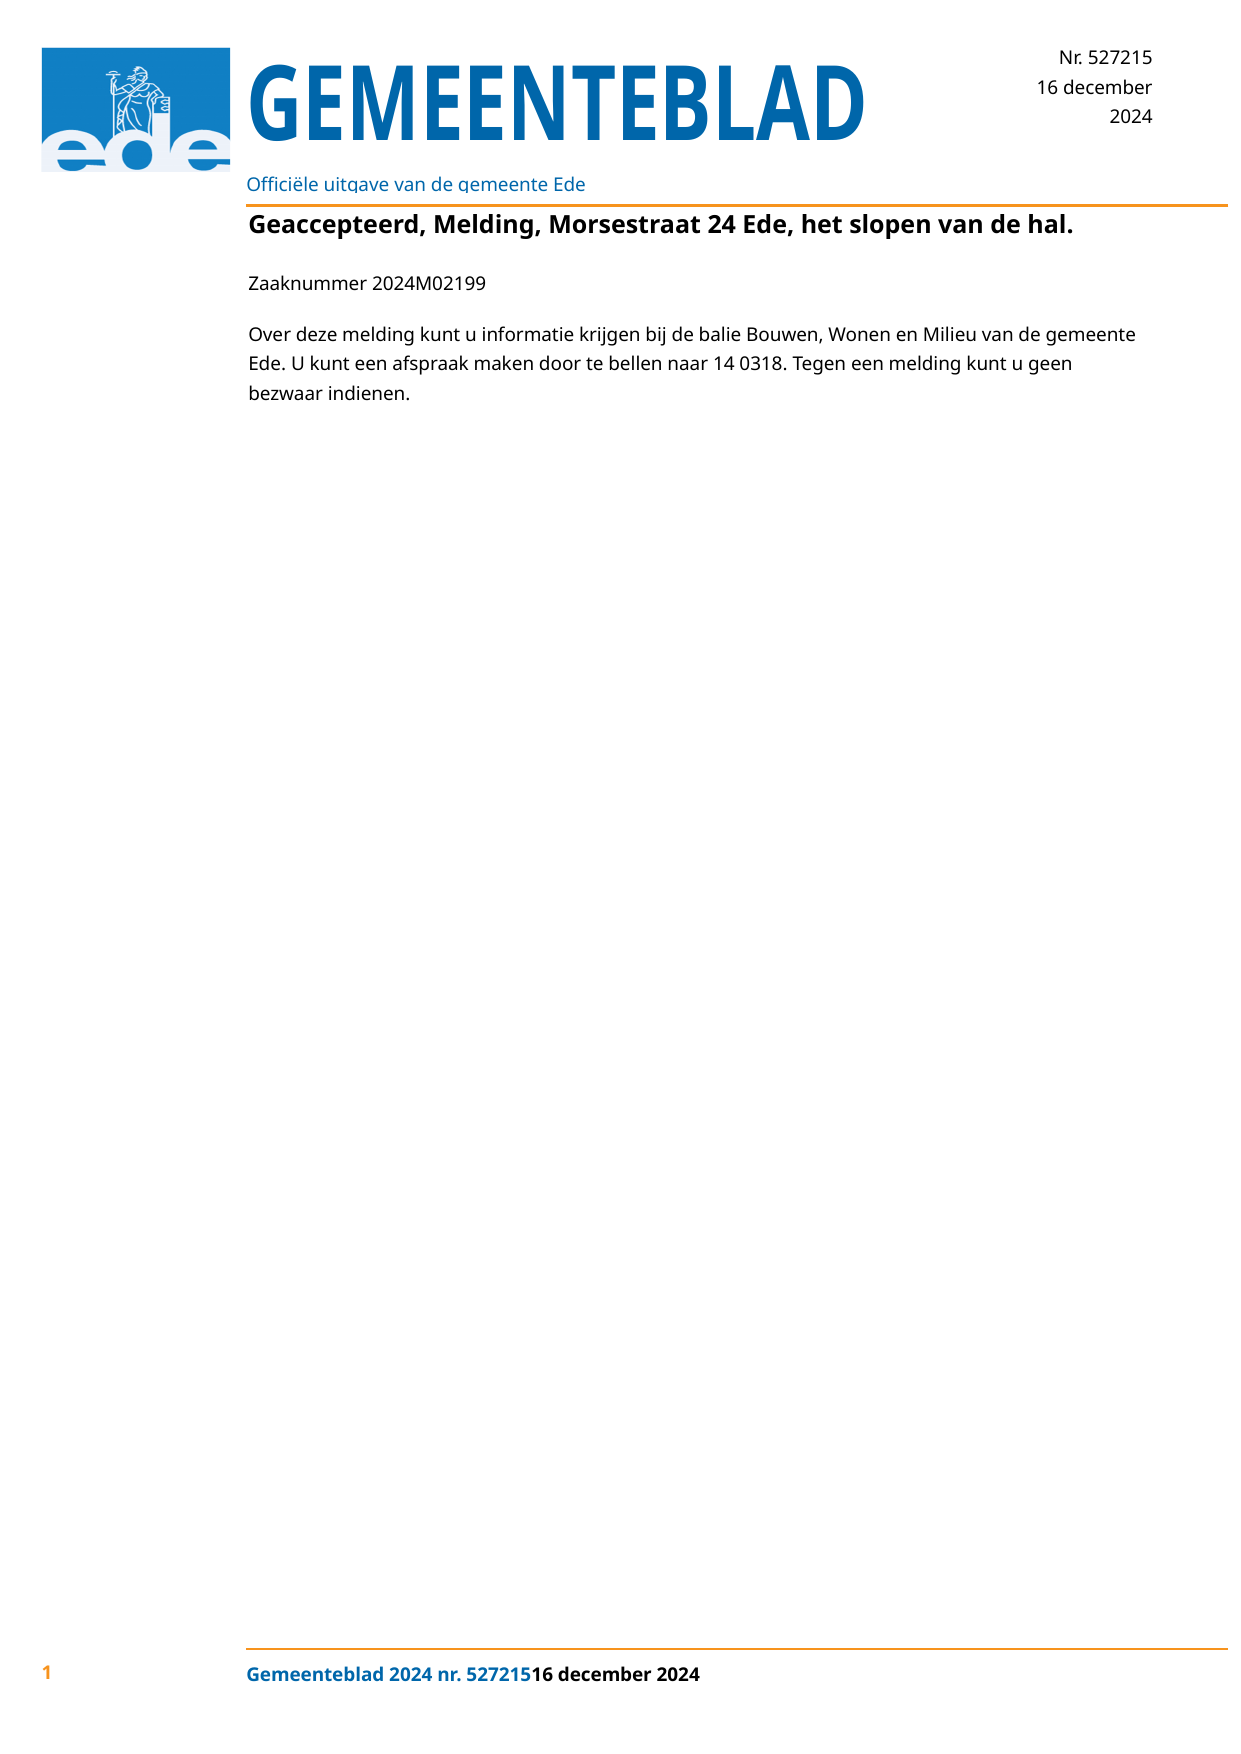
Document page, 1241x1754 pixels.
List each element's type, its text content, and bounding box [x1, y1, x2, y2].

picture [41, 47, 231, 172]
text Over deze melding kunt u informatie krijgen bij de balie Bouwen, Wonen en Milieu van de gemeente Ede. U kunt een afspraak maken door te bellen naar 14 0318. Tegen een melding kunt u geen bezwaar indienen. [248, 321, 1152, 406]
text Geaccepteerd, Melding, Morsestraat 24 Ede, het slopen van de hal. [248, 207, 1152, 241]
text Zaaknummer 2024M02199 [248, 270, 1152, 296]
